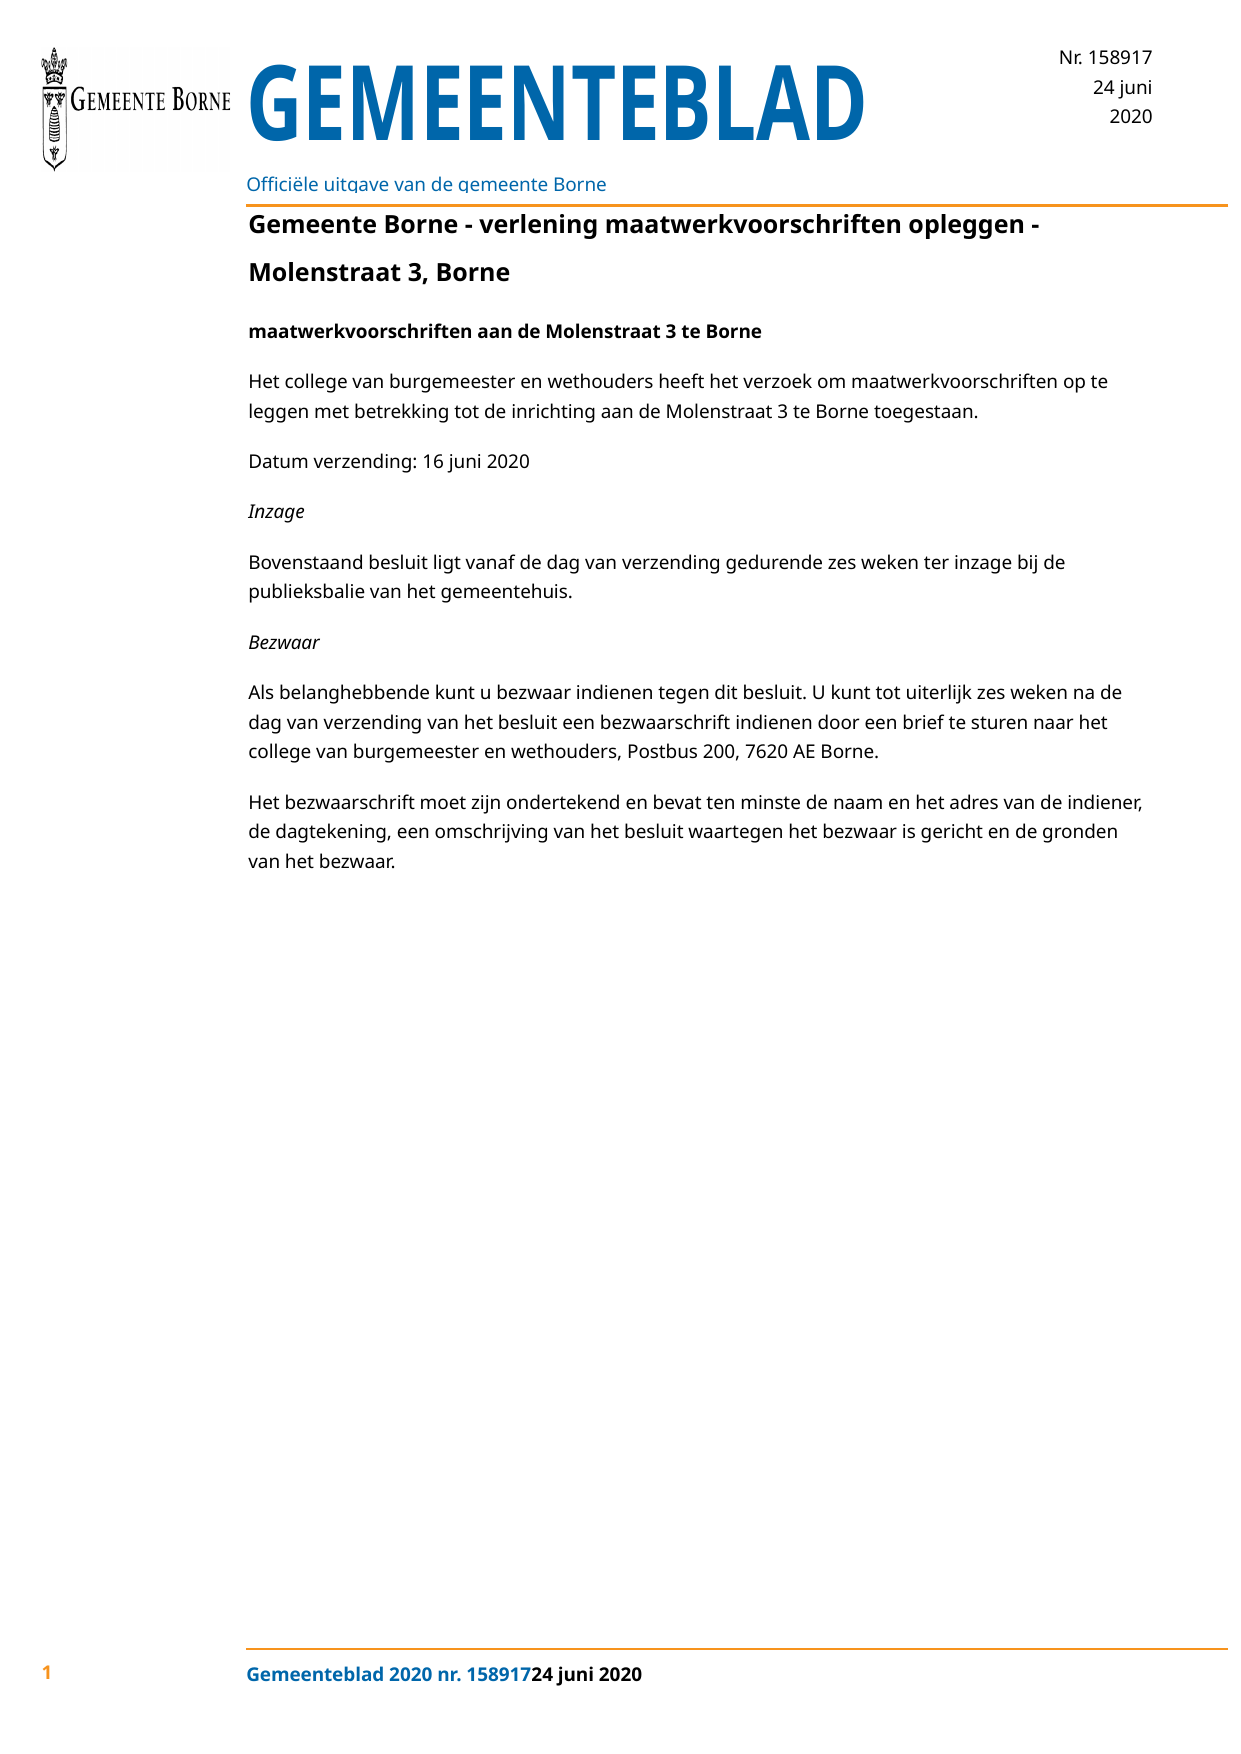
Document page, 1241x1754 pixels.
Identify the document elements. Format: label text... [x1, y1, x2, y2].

text Het bezwaarschrift moet zijn ondertekend en bevat ten minste de naam en het adres van de indiener, de dagtekening, een omschrijving van het besluit waartegen het bezwaar is gericht en de gronden van het bezwaar. [248, 789, 1152, 874]
text maatwerkvoorschriften aan de Molenstraat 3 te Borne [248, 318, 1152, 344]
text Als belanghebbende kunt u bezwaar indienen tegen dit besluit. U kunt tot uiterlijk zes weken na de dag van verzending van het besluit een bezwaarschrift indienen door een brief te sturen naar het college van burgemeester en wethouders, Postbus 200, 7620 AE Borne. [248, 679, 1152, 764]
text Bovenstaand besluit ligt vanaf de dag van verzending gedurende zes weken ter inzage bij de publieksbalie van het gemeentehuis. [248, 549, 1152, 604]
text Inzage [248, 499, 1152, 524]
picture [41, 47, 231, 172]
text Het college van burgemeester en wethouders heeft het verzoek om maatwerkvoorschriften op te leggen met betrekking tot de inrichting aan de Molenstraat 3 te Borne toegestaan. [248, 368, 1152, 424]
text Bezwaar [248, 629, 1152, 655]
text Datum verzending: 16 juni 2020 [248, 448, 1152, 474]
text Gemeente Borne - verlening maatwerkvoorschriften opleggen - Molenstraat 3, Borne [248, 207, 1152, 288]
